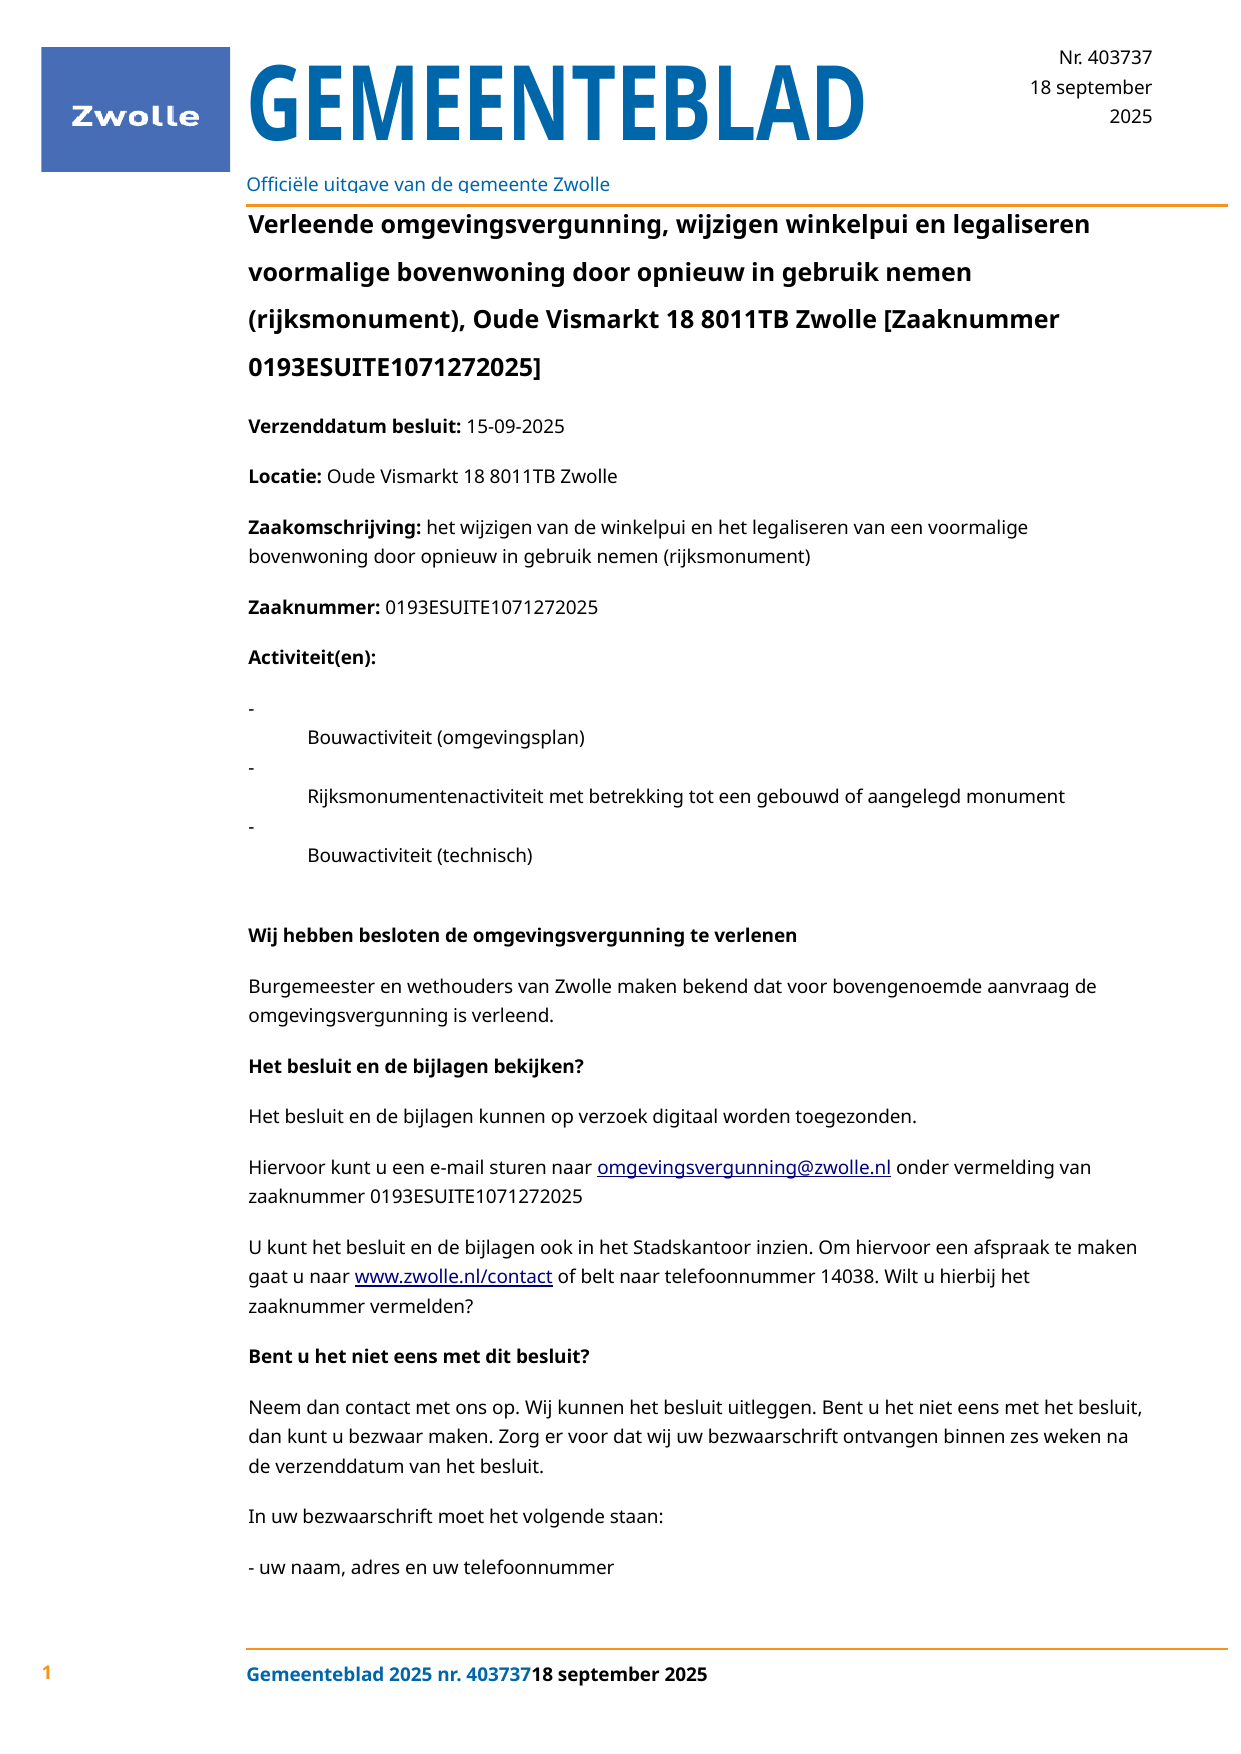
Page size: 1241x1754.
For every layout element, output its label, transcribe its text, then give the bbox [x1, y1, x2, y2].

text Zaakomschrijving: het wijzigen van de winkelpui en het legaliseren van een voormalige bovenwoning door opnieuw in gebruik nemen (rijksmonument) [248, 514, 1152, 569]
text Activiteit(en): [248, 644, 1152, 670]
text Verleende omgevingsvergunning, wijzigen winkelpui en legaliseren voormalige bovenwoning door opnieuw in gebruik nemen (rijksmonument), Oude Vismarkt 18 8011TB Zwolle [Zaaknummer 0193ESUITE1071272025] [248, 207, 1152, 384]
text Neem dan contact met ons op. Wij kunnen het besluit uitleggen. Bent u het niet eens met het besluit, dan kunt u bezwaar maken. Zorg er voor dat wij uw bezwaarschrift ontvangen binnen zes weken na de verzenddatum van het besluit. [248, 1394, 1152, 1479]
text Verzenddatum besluit: 15-09-2025 [248, 413, 1152, 439]
text Bent u het niet eens met dit besluit? [248, 1343, 1152, 1369]
picture [41, 47, 231, 172]
list Rijksmonumentenactiviteit met betrekking tot een gebouwd of aangelegd monument [248, 783, 1152, 809]
list Bouwactiviteit (technisch) [248, 843, 1152, 868]
text Locatie: Oude Vismarkt 18 8011TB Zwolle [248, 463, 1152, 489]
text In uw bezwaarschrift moet het volgende staan: [248, 1503, 1152, 1529]
text Wij hebben besloten de omgevingsvergunning te verlenen [248, 923, 1152, 948]
list Bouwactiviteit (omgevingsplan) [248, 724, 1152, 750]
text Hiervoor kunt u een e-mail sturen naar omgevingsvergunning@zwolle.nl onder vermelding van zaaknummer 0193ESUITE1071272025 [248, 1154, 1152, 1209]
text U kunt het besluit en de bijlagen ook in het Stadskantoor inzien. Om hiervoor een afspraak te maken gaat u naar www.zwolle.nl/contact of belt naar telefoonnummer 14038. Wilt u hierbij het zaaknummer vermelden? [248, 1234, 1152, 1319]
text Burgemeester en wethouders van Zwolle maken bekend dat voor bovengenoemde aanvraag de omgevingsvergunning is verleend. [248, 973, 1152, 1028]
text - uw naam, adres en uw telefoonnummer [248, 1554, 1152, 1580]
text Het besluit en de bijlagen kunnen op verzoek digitaal worden toegezonden. [248, 1103, 1152, 1129]
text Het besluit en de bijlagen bekijken? [248, 1053, 1152, 1079]
text Zaaknummer: 0193ESUITE1071272025 [248, 594, 1152, 620]
